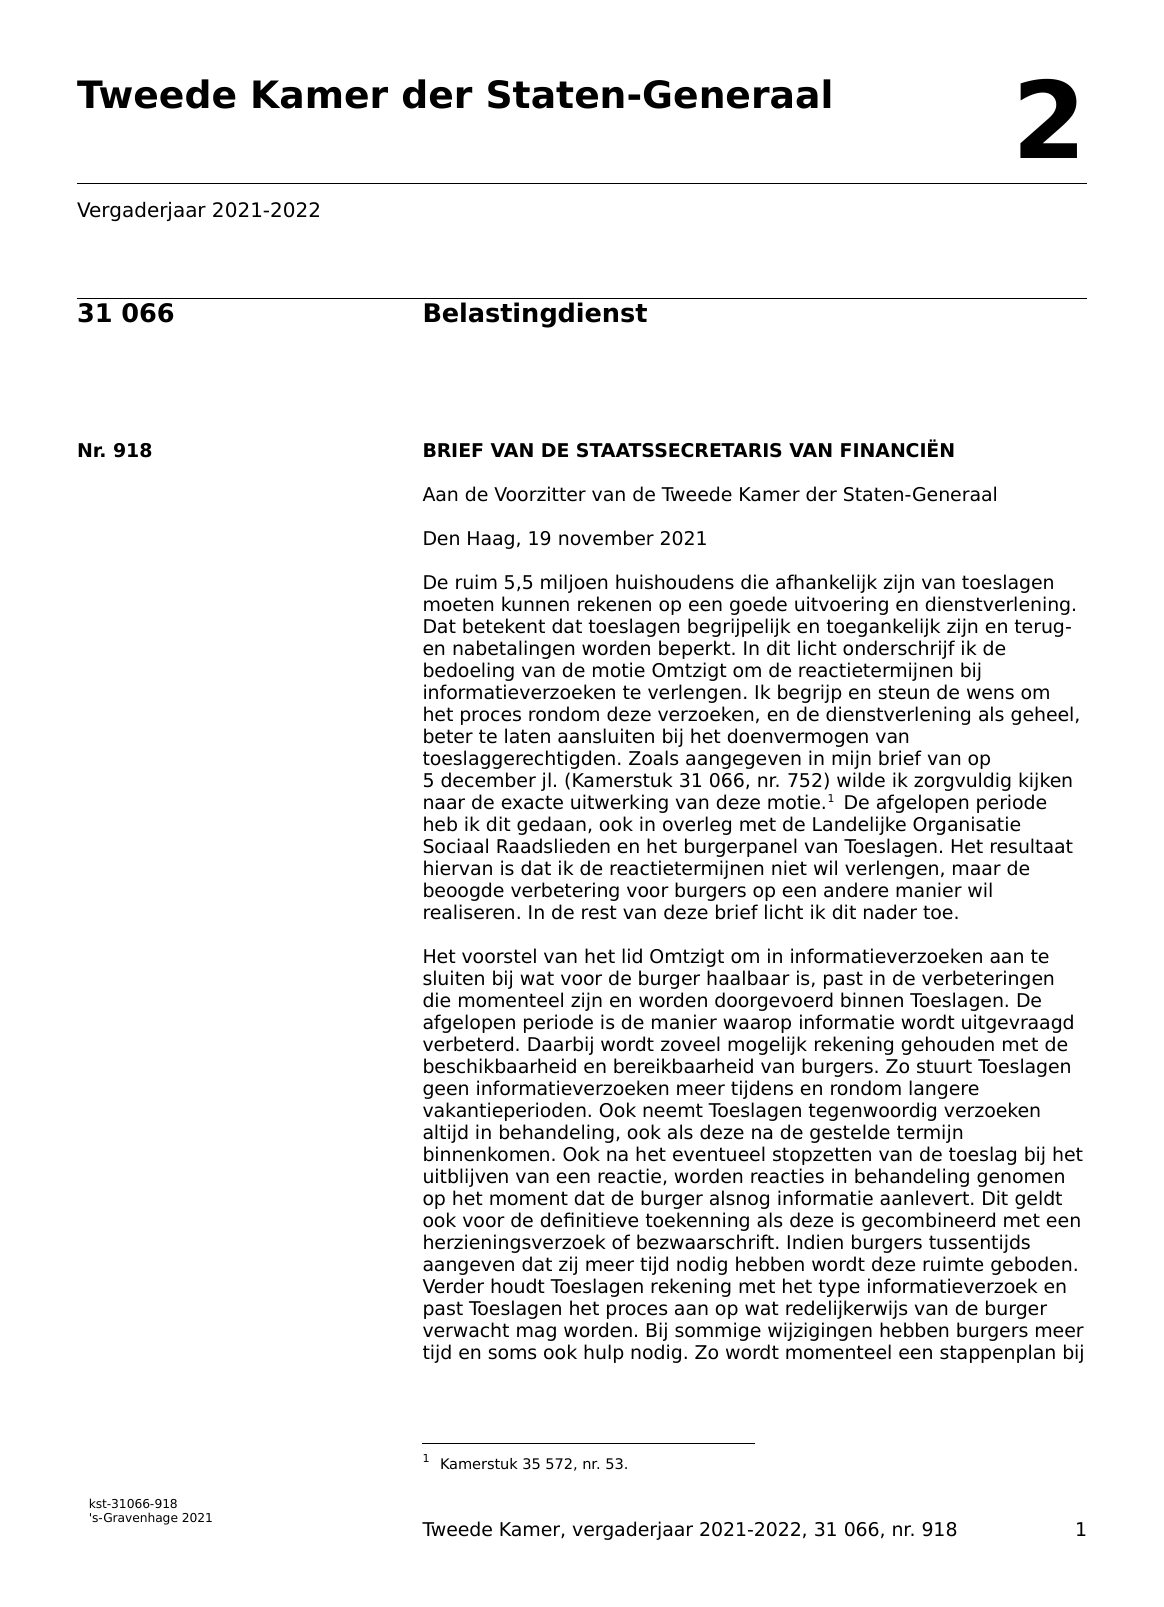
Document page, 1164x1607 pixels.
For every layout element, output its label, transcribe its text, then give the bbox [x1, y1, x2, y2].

text Den Haag, 19 november 2021 [422, 528, 1087, 550]
subtitle 31 066 Belastingdienst [77, 299, 1087, 329]
text Het voorstel van het lid Omtzigt om in informatieverzoeken aan te sluiten bij wat voor de burger haalbaar is, past in de verbeteringen die momenteel zijn en worden doorgevoerd binnen Toeslagen. De afgelopen periode is de manier waarop informatie wordt uitgevraagd verbeterd. Daarbij wordt zoveel mogelijk rekening gehouden met de beschikbaarheid en bereikbaarheid van burgers. Zo stuurt Toeslagen geen informatieverzoeken meer tijdens en rondom langere vakantieperioden. Ook neemt Toeslagen tegenwoordig verzoeken altijd in behandeling, ook als deze na de gestelde termijn binnenkomen. Ook na het eventueel stopzetten van de toeslag bij het uitblijven van een reactie, worden reacties in behandeling genomen op het moment dat de burger alsnog informatie aanlevert. Dit geldt ook voor de definitieve toekenning als deze is gecombineerd met een herzieningsverzoek of bezwaarschrift. Indien burgers tussentijds aangeven dat zij meer tijd nodig hebben wordt deze ruimte geboden. Verder houdt Toeslagen rekening met het type informatieverzoek en past Toeslagen het proces aan op wat redelijkerwijs van de burger verwacht mag worden. Bij sommige wijzigingen hebben burgers meer tijd en soms ook hulp nodig. Zo wordt momenteel een stappenplan bij [422, 946, 1087, 1364]
table_header 2 [886, 59, 1087, 183]
table_header Tweede Kamer der Staten-Generaal [77, 59, 886, 183]
subtitle Nr. 918 BRIEF VAN DE STAATSSECRETARIS VAN FINANCIËN [77, 440, 1087, 462]
text Kamerstuk 35 572, nr. 53. [422, 1452, 1087, 1474]
text De ruim 5,5 miljoen huishoudens die afhankelijk zijn van toeslagen moeten kunnen rekenen op een goede uitvoering en dienstverlening. Dat betekent dat toeslagen begrijpelijk en toegankelijk zijn en terug- en nabetalingen worden beperkt. In dit licht onderschrijf ik de bedoeling van de motie Omtzigt om de reactietermijnen bij informatieverzoeken te verlengen. Ik begrijp en steun de wens om het proces rondom deze verzoeken, en de dienstverlening als geheel, beter te laten aansluiten bij het doenvermogen van toeslaggerechtigden. Zoals aangegeven in mijn brief van op 5 december jl. (Kamerstuk 31 066, nr. 752) wilde ik zorgvuldig kijken naar de exacte uitwerking van deze motie. De afgelopen periode heb ik dit gedaan, ook in overleg met de Landelijke Organisatie Sociaal Raadslieden en het burgerpanel van Toeslagen. Het resultaat hiervan is dat ik de reactietermijnen niet wil verlengen, maar de beoogde verbetering voor burgers op een andere manier wil realiseren. In de rest van deze brief licht ik dit nader toe. [422, 572, 1087, 924]
text kst-31066-918 [88, 1497, 323, 1511]
text 's-Gravenhage 2021 [88, 1511, 323, 1525]
table_cell Vergaderjaar 2021-2022 [77, 184, 1087, 298]
text Aan de Voorzitter van de Tweede Kamer der Staten-Generaal [422, 484, 1087, 506]
